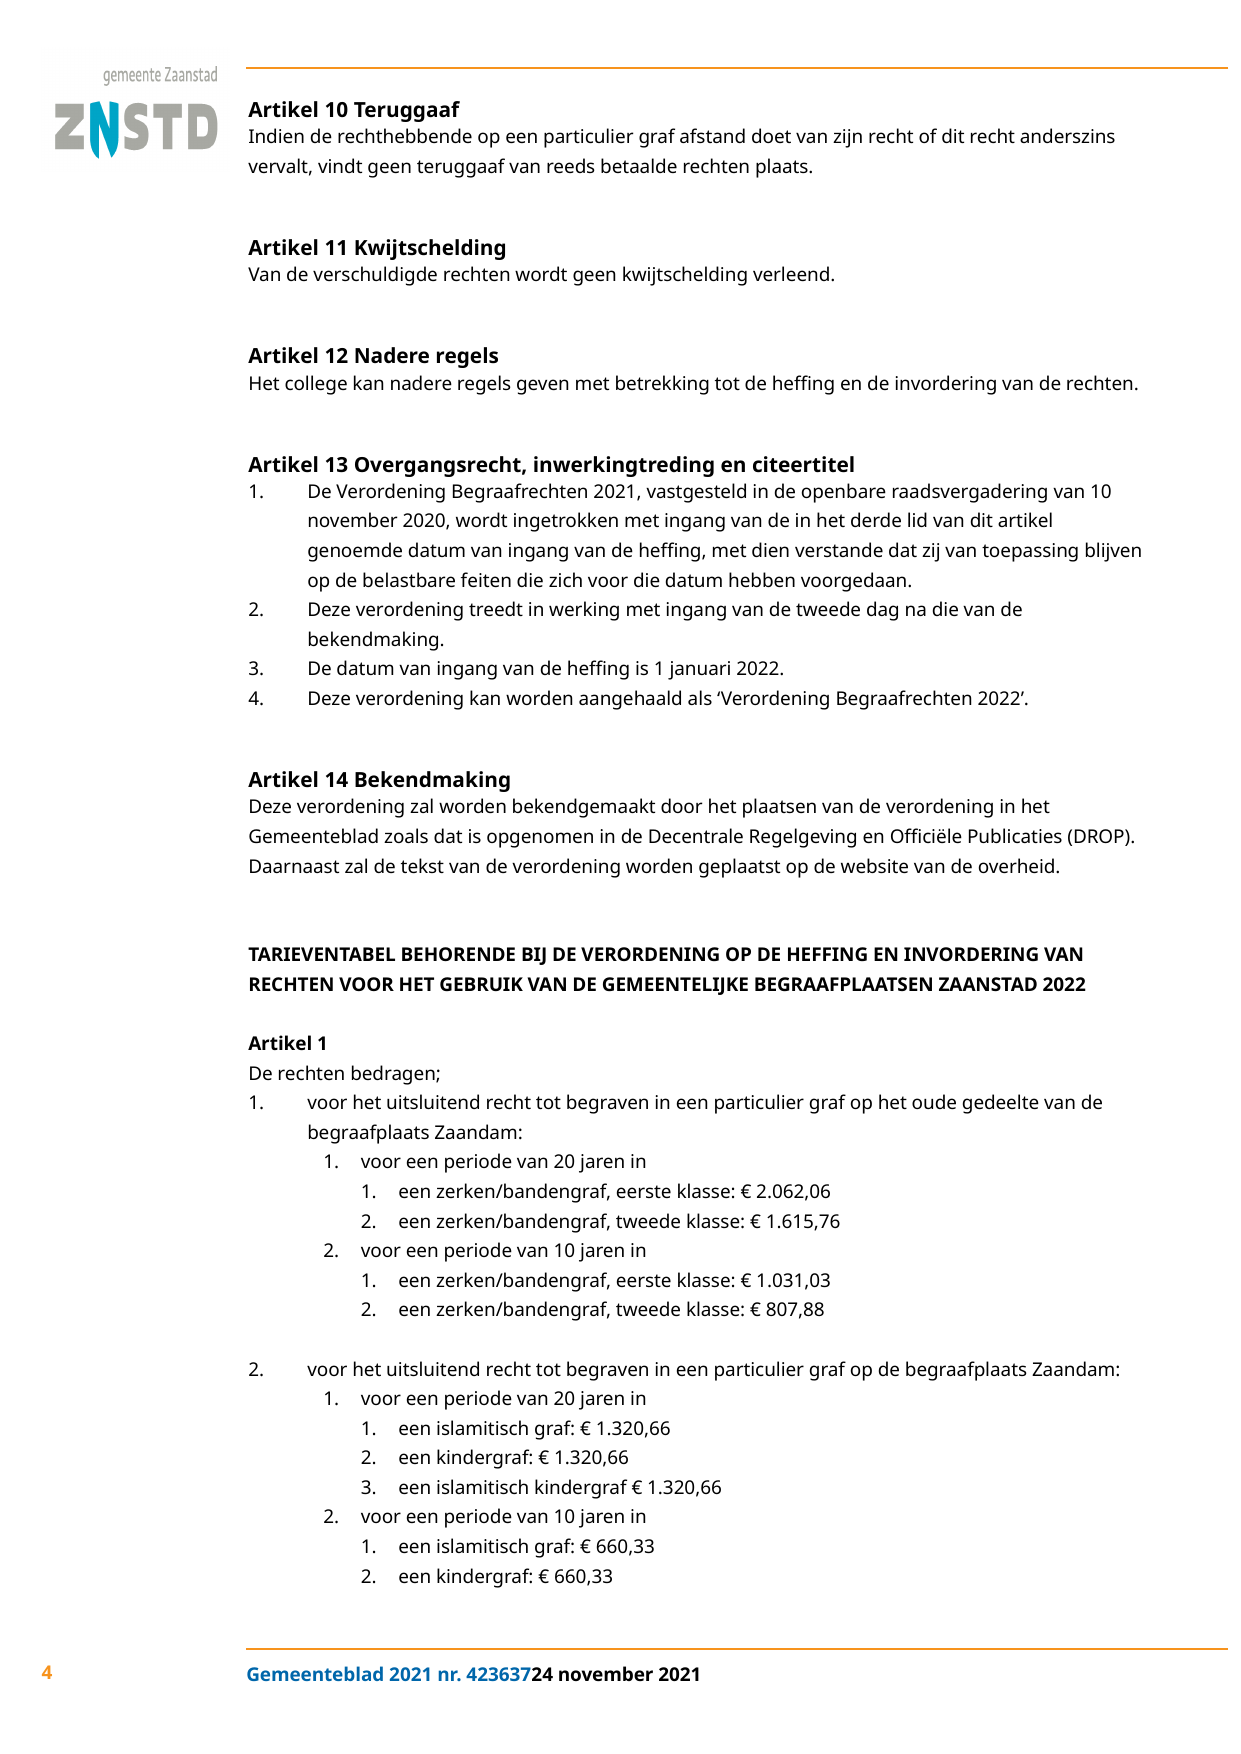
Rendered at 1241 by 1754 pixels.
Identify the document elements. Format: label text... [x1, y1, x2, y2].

list Deze verordening treedt in werking met ingang van de tweede dag na die van de bekendmaking. [248, 596, 1152, 652]
list voor het uitsluitend recht tot begraven in een particulier graf op het oude gedeelte van de begraafplaats Zaandam: [248, 1089, 1152, 1145]
text Indien de rechthebbende op een particulier graf afstand doet van zijn recht of dit recht anderszins vervalt, vindt geen teruggaaf van reeds betaalde rechten plaats. [248, 123, 1152, 178]
list Deze verordening kan worden aangehaald als ‘Verordening Begraafrechten 2022’. [248, 685, 1152, 711]
text Artikel 1 [248, 1030, 1152, 1056]
text Deze verordening zal worden bekendgemaakt door het plaatsen van de verordening in het Gemeenteblad zoals dat is opgenomen in de Decentrale Regelgeving en Officiële Publicaties (DROP). Daarnaast zal de tekst van de verordening worden geplaatst op de website van de overheid. [248, 794, 1152, 878]
text Artikel 14 Bekendmaking [248, 765, 1152, 794]
list een islamitisch kindergraf € 1.320,66 [361, 1474, 1152, 1500]
text Artikel 12 Nadere regels [248, 341, 1152, 370]
list een zerken/bandengraf, tweede klasse: € 1.615,76 [361, 1208, 1152, 1233]
list een zerken/bandengraf, eerste klasse: € 2.062,06 [361, 1178, 1152, 1204]
list een zerken/bandengraf, eerste klasse: € 1.031,03 [361, 1267, 1152, 1293]
list voor een periode van 20 jaren in [323, 1385, 1152, 1411]
list een zerken/bandengraf, tweede klasse: € 807,88 [361, 1297, 1152, 1322]
list De Verordening Begraafrechten 2021, vastgesteld in de openbare raadsvergadering van 10 november 2020, wordt ingetrokken met ingang van de in het derde lid van dit artikel genoemde datum van ingang van de heffing, met dien verstande dat zij van toepassing blijven op de belastbare feiten die zich voor die datum hebben voorgedaan. [248, 478, 1152, 593]
list voor een periode van 10 jaren in [323, 1504, 1152, 1529]
text Artikel 10 Teruggaaf [248, 95, 1152, 123]
list De datum van ingang van de heffing is 1 januari 2022. [248, 656, 1152, 681]
list een kindergraf: € 660,33 [361, 1563, 1152, 1588]
list een islamitisch graf: € 660,33 [361, 1533, 1152, 1559]
list voor een periode van 20 jaren in [323, 1149, 1152, 1174]
list een kindergraf: € 1.320,66 [361, 1444, 1152, 1470]
list voor een periode van 10 jaren in [323, 1237, 1152, 1263]
list voor het uitsluitend recht tot begraven in een particulier graf op de begraafplaats Zaandam: [248, 1356, 1152, 1381]
text Van de verschuldigde rechten wordt geen kwijtschelding verleend. [248, 261, 1152, 287]
text TARIEVENTABEL BEHORENDE BIJ DE VERORDENING OP DE HEFFING EN INVORDERING VAN RECHTEN VOOR HET GEBRUIK VAN DE GEMEENTELIJKE BEGRAAFPLAATSEN ZAANSTAD 2022 [248, 942, 1152, 997]
list een islamitisch graf: € 1.320,66 [361, 1415, 1152, 1441]
text De rechten bedragen; [248, 1060, 1152, 1086]
text Artikel 11 Kwijtschelding [248, 233, 1152, 261]
picture [41, 47, 231, 172]
text Artikel 13 Overgangsrecht, inwerkingtreding en citeertitel [248, 450, 1152, 478]
text Het college kan nadere regels geven met betrekking tot de heffing en de invordering van de rechten. [248, 370, 1152, 395]
